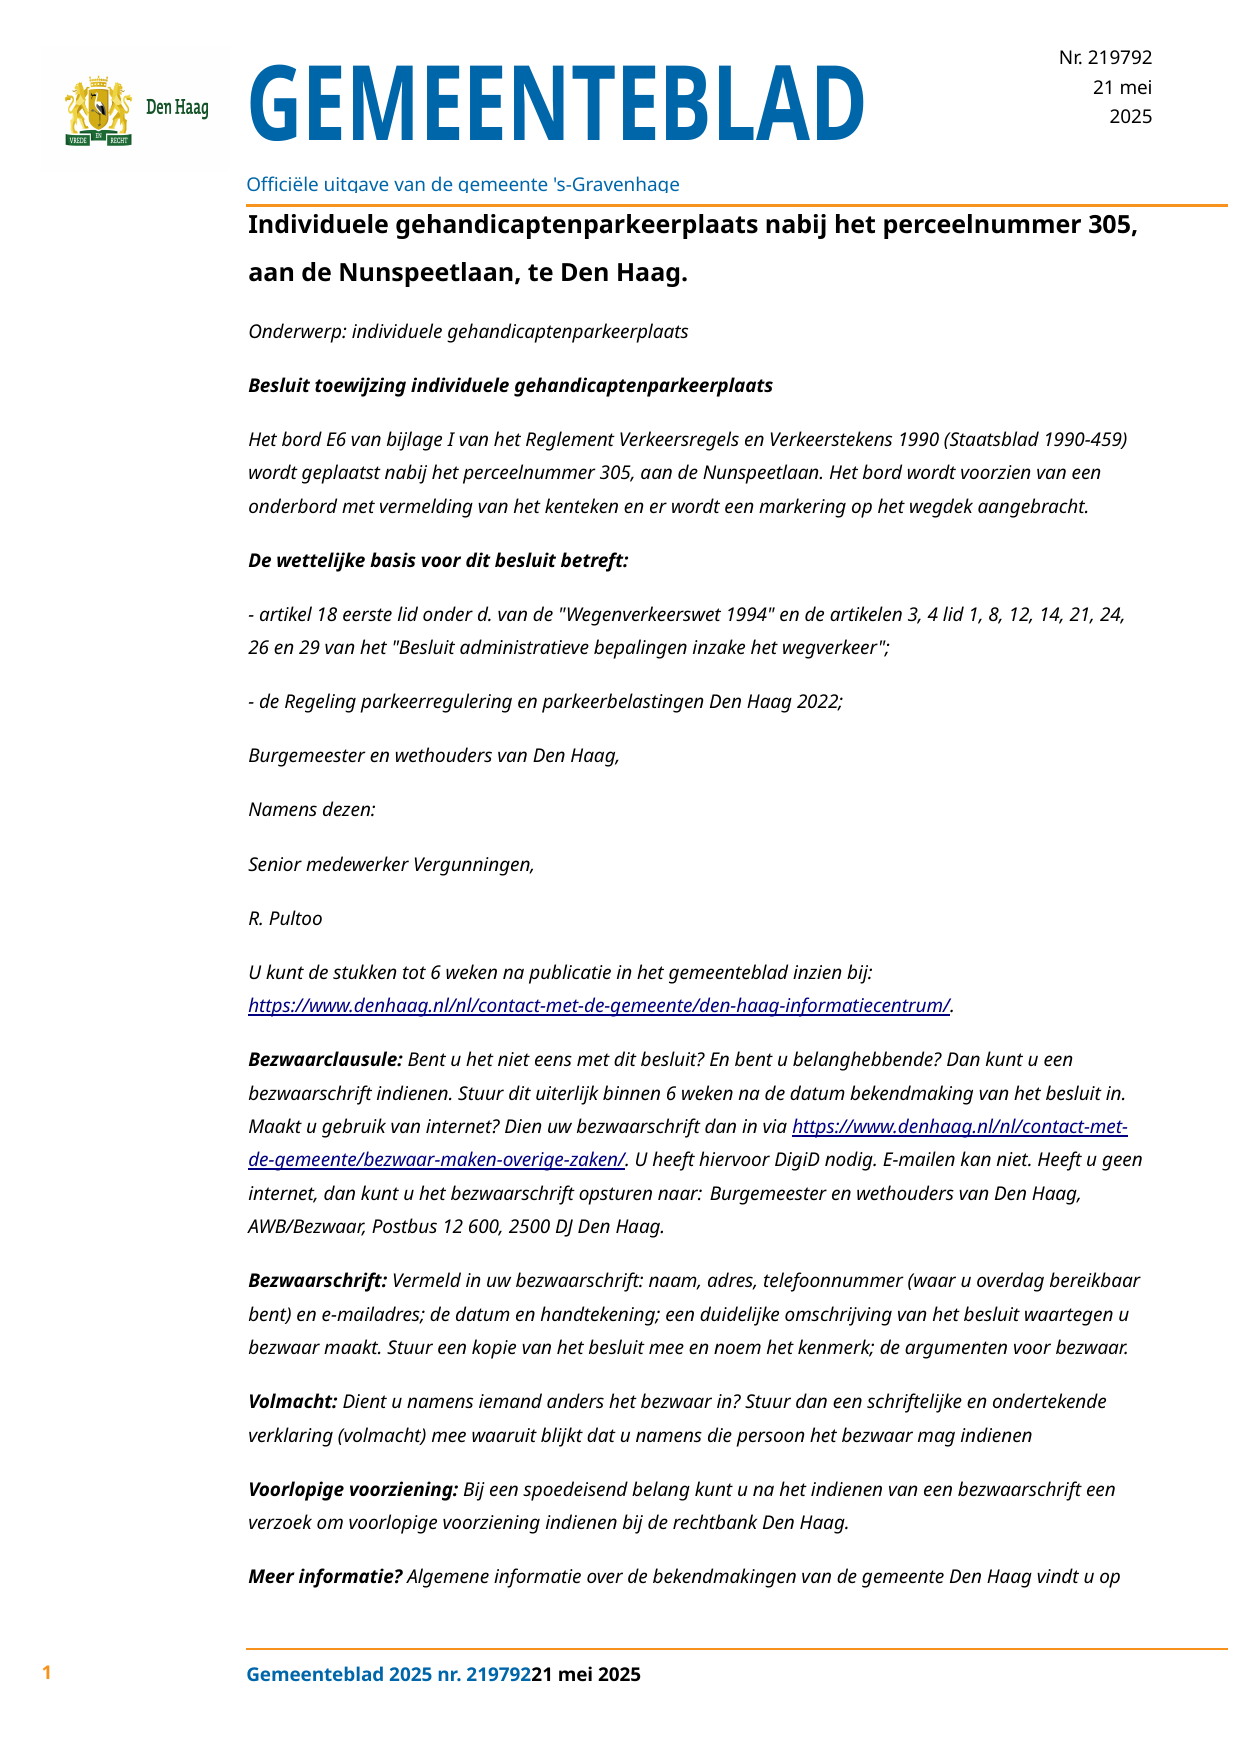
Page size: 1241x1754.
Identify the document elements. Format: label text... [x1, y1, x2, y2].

text Voorlopige voorziening: Bij een spoedeisend belang kunt u na het indienen van een bezwaarschrift een verzoek om voorlopige voorziening indienen bij de rechtbank Den Haag. [248, 1476, 1152, 1535]
text Volmacht: Dient u namens iemand anders het bezwaar in? Stuur dan een schriftelijke en ondertekende verklaring (volmacht) mee waaruit blijkt dat u namens die persoon het bezwaar mag indienen [248, 1388, 1152, 1448]
text Onderwerp: individuele gehandicaptenparkeerplaats [248, 318, 1152, 344]
text R. Pultoo [248, 905, 1152, 931]
text De wettelijke basis voor dit besluit betreft: [248, 547, 1152, 573]
text Namens dezen: [248, 797, 1152, 822]
text Burgemeester en wethouders van Den Haag, [248, 743, 1152, 768]
text U kunt de stukken tot 6 weken na publicatie in het gemeenteblad inzien bij: https://www.denhaag.nl/nl/contact-met-de-gemeente/den-haag-informatiecentrum/. [248, 959, 1152, 1018]
text - artikel 18 eerste lid onder d. van de "Wegenverkeerswet 1994" en de artikelen 3, 4 lid 1, 8, 12, 14, 21, 24, 26 en 29 van het "Besluit administratieve bepalingen inzake het wegverkeer"; [248, 601, 1152, 660]
picture [41, 47, 231, 172]
text Bezwaarschrift: Vermeld in uw bezwaarschrift: naam, adres, telefoonnummer (waar u overdag bereikbaar bent) en e-mailadres; de datum en handtekening; een duidelijke omschrijving van het besluit waartegen u bezwaar maakt. Stuur een kopie van het besluit mee en noem het kenmerk; de argumenten voor bezwaar. [248, 1268, 1152, 1360]
text Besluit toewijzing individuele gehandicaptenparkeerplaats [248, 372, 1152, 398]
text Bezwaarclausule: Bent u het niet eens met dit besluit? En bent u belanghebbende? Dan kunt u een bezwaarschrift indienen. Stuur dit uiterlijk binnen 6 weken na de datum bekendmaking van het besluit in. Maakt u gebruik van internet? Dien uw bezwaarschrift dan in via https://www.denhaag.nl/nl/contact-met-de-gemeente/bezwaar-maken-overige-zaken/. U heeft hiervoor DigiD nodig. E-mailen kan niet. Heeft u geen internet, dan kunt u het bezwaarschrift opsturen naar: Burgemeester en wethouders van Den Haag, AWB/Bezwaar, Postbus 12 600, 2500 DJ Den Haag. [248, 1046, 1152, 1239]
text Individuele gehandicaptenparkeerplaats nabij het perceelnummer 305, aan de Nunspeetlaan, te Den Haag. [248, 207, 1152, 288]
text Meer informatie? Algemene informatie over de bekendmakingen van de gemeente Den Haag vindt u op [248, 1563, 1152, 1589]
text Het bord E6 van bijlage I van het Reglement Verkeersregels en Verkeerstekens 1990 (Staatsblad 1990-459) wordt geplaatst nabij het perceelnummer 305, aan de Nunspeetlaan. Het bord wordt voorzien van een onderbord met vermelding van het kenteken en er wordt een markering op het wegdek aangebracht. [248, 426, 1152, 519]
text - de Regeling parkeerregulering en parkeerbelastingen Den Haag 2022; [248, 688, 1152, 714]
text Senior medewerker Vergunningen, [248, 851, 1152, 876]
